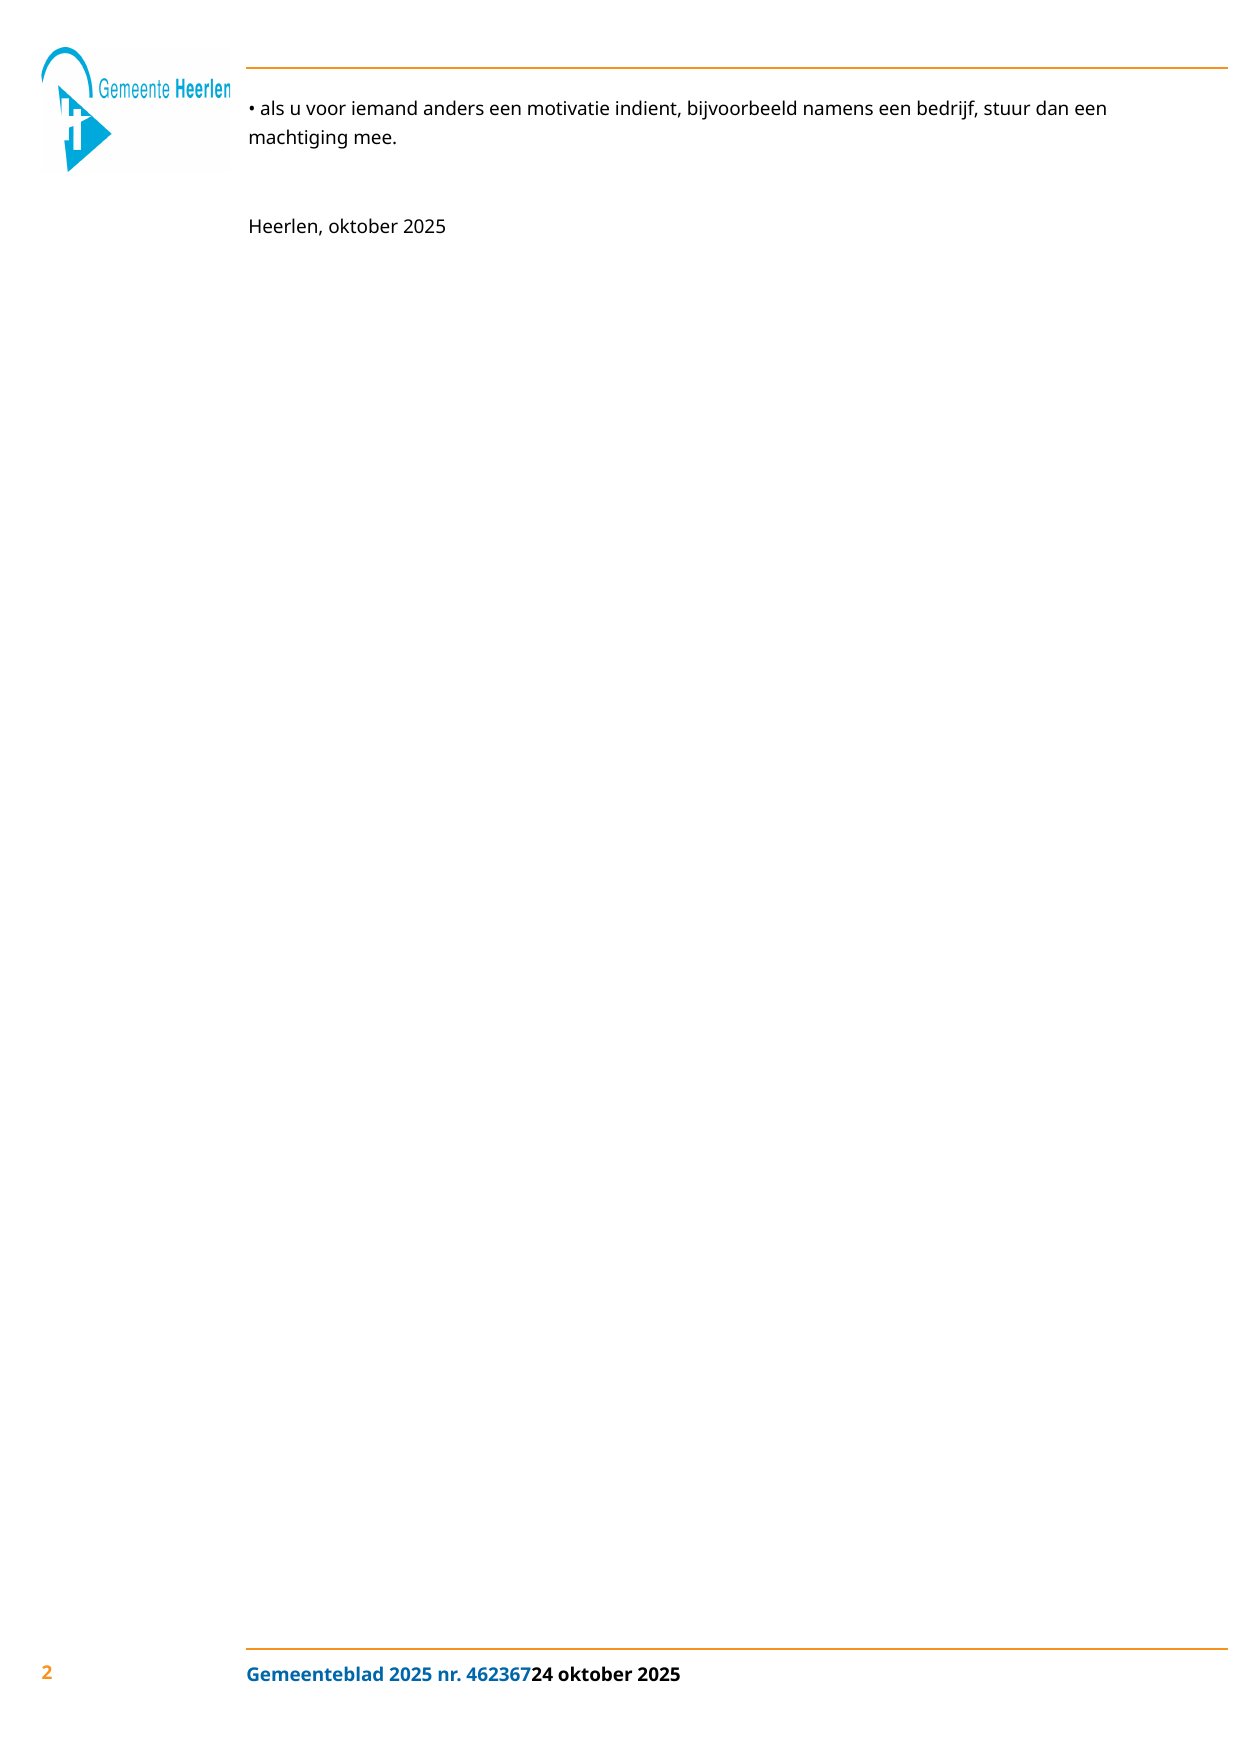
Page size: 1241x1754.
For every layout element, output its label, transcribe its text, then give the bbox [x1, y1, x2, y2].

text • als u voor iemand anders een motivatie indient, bijvoorbeeld namens een bedrijf, stuur dan een machtiging mee. [248, 95, 1152, 150]
picture [41, 47, 231, 172]
picture [41, 47, 59, 70]
text Heerlen, oktober 2025 [248, 213, 1152, 239]
